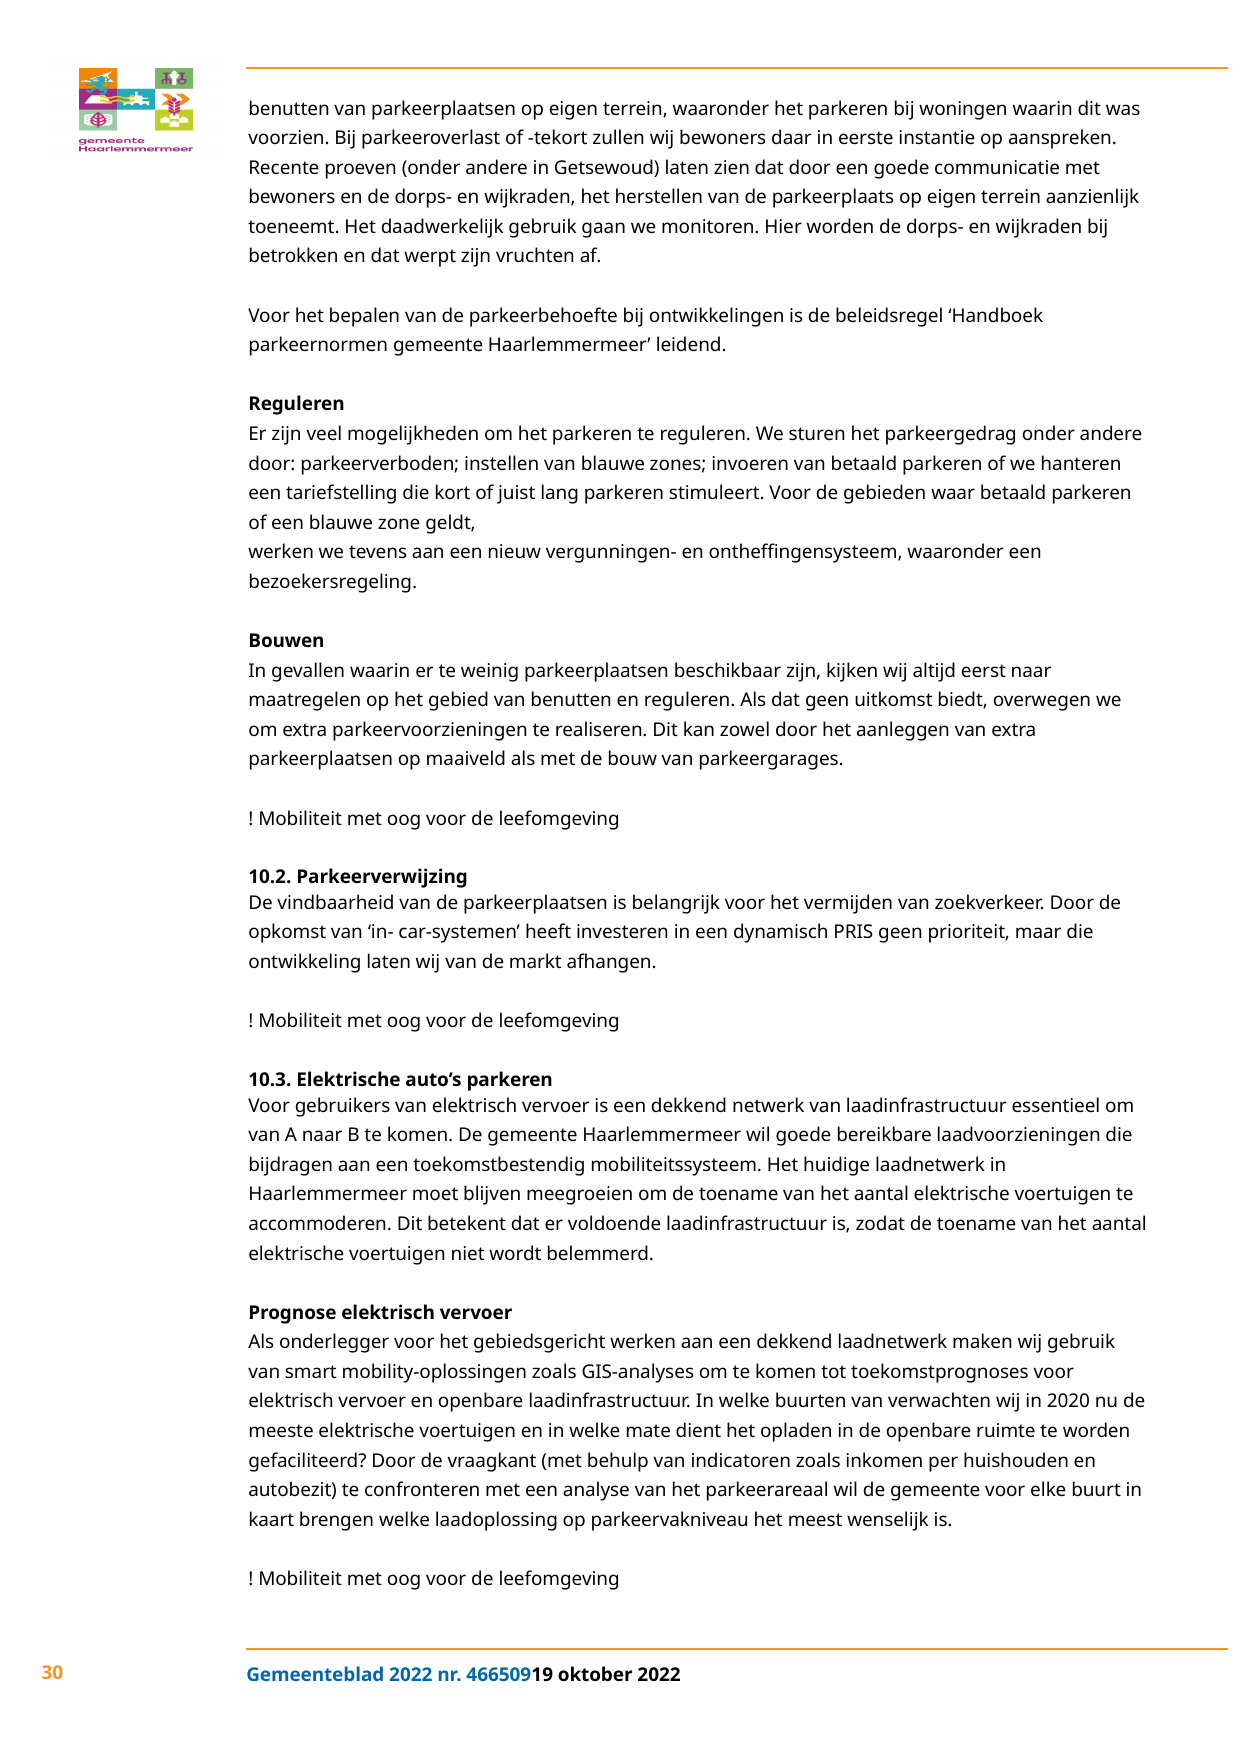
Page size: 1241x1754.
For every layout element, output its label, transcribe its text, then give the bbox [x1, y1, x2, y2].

text Reguleren [248, 391, 1152, 416]
text Voor gebruikers van elektrisch vervoer is een dekkend netwerk van laadinfrastructuur essentieel om van A naar B te komen. De gemeente Haarlemmermeer wil goede bereikbare laadvoorzieningen die bijdragen aan een toekomstbestendig mobiliteitssysteem. Het huidige laadnetwerk in Haarlemmermeer moet blijven meegroeien om de toename van het aantal elektrische voertuigen te accommoderen. Dit betekent dat er voldoende laadinfrastructuur is, zodat de toename van het aantal elektrische voertuigen niet wordt belemmerd. [248, 1092, 1152, 1266]
text 10.3. Elektrische auto’s parkeren [248, 1066, 1152, 1092]
text De vindbaarheid van de parkeerplaatsen is belangrijk voor het vermijden van zoekverkeer. Door de opkomst van ‘in- car-systemen’ heeft investeren in een dynamisch PRIS geen prioriteit, maar die ontwikkeling laten wij van de markt afhangen. [248, 889, 1152, 974]
text In gevallen waarin er te weinig parkeerplaatsen beschikbaar zijn, kijken wij altijd eerst naar maatregelen op het gebied van benutten en reguleren. Als dat geen uitkomst biedt, overwegen we om extra parkeervoorzieningen te realiseren. Dit kan zowel door het aanleggen van extra parkeerplaatsen op maaiveld als met de bouw van parkeergarages. [248, 657, 1152, 771]
text Voor het bepalen van de parkeerbehoefte bij ontwikkelingen is de beleidsregel ‘Handboek parkeernormen gemeente Haarlemmermeer’ leidend. [248, 302, 1152, 357]
picture [41, 47, 231, 172]
table_header ! Mobiliteit met oog voor de leefomgeving [248, 1565, 1152, 1591]
text werken we tevens aan een nieuw vergunningen- en ontheffingensysteem, waaronder een bezoekersregeling. [248, 538, 1152, 594]
table_header ! Mobiliteit met oog voor de leefomgeving [248, 805, 1152, 831]
text 10.2. Parkeerverwijzing [248, 863, 1152, 889]
table_header ! Mobiliteit met oog voor de leefomgeving [248, 1008, 1152, 1033]
text Er zijn veel mogelijkheden om het parkeren te reguleren. We sturen het parkeergedrag onder andere door: parkeerverboden; instellen van blauwe zones; invoeren van betaald parkeren of we hanteren een tariefstelling die kort of juist lang parkeren stimuleert. Voor de gebieden waar betaald parkeren of een blauwe zone geldt, [248, 420, 1152, 535]
text Als onderlegger voor het gebiedsgericht werken aan een dekkend laadnetwerk maken wij gebruik van smart mobility-oplossingen zoals GIS-analyses om te komen tot toekomstprognoses voor elektrisch vervoer en openbare laadinfrastructuur. In welke buurten van verwachten wij in 2020 nu de meeste elektrische voertuigen en in welke mate dient het opladen in de openbare ruimte te worden gefaciliteerd? Door de vraagkant (met behulp van indicatoren zoals inkomen per huishouden en autobezit) te confronteren met een analyse van het parkeerareaal wil de gemeente voor elke buurt in kaart brengen welke laadoplossing op parkeervakniveau het meest wenselijk is. [248, 1328, 1152, 1532]
text Bouwen [248, 627, 1152, 653]
text benutten van parkeerplaatsen op eigen terrein, waaronder het parkeren bij woningen waarin dit was voorzien. Bij parkeeroverlast of -tekort zullen wij bewoners daar in eerste instantie op aanspreken. Recente proeven (onder andere in Getsewoud) laten zien dat door een goede communicatie met bewoners en de dorps- en wijkraden, het herstellen van de parkeerplaats op eigen terrein aanzienlijk toeneemt. Het daadwerkelijk gebruik gaan we monitoren. Hier worden de dorps- en wijkraden bij betrokken en dat werpt zijn vruchten af. [248, 95, 1152, 268]
text Prognose elektrisch vervoer [248, 1299, 1152, 1325]
